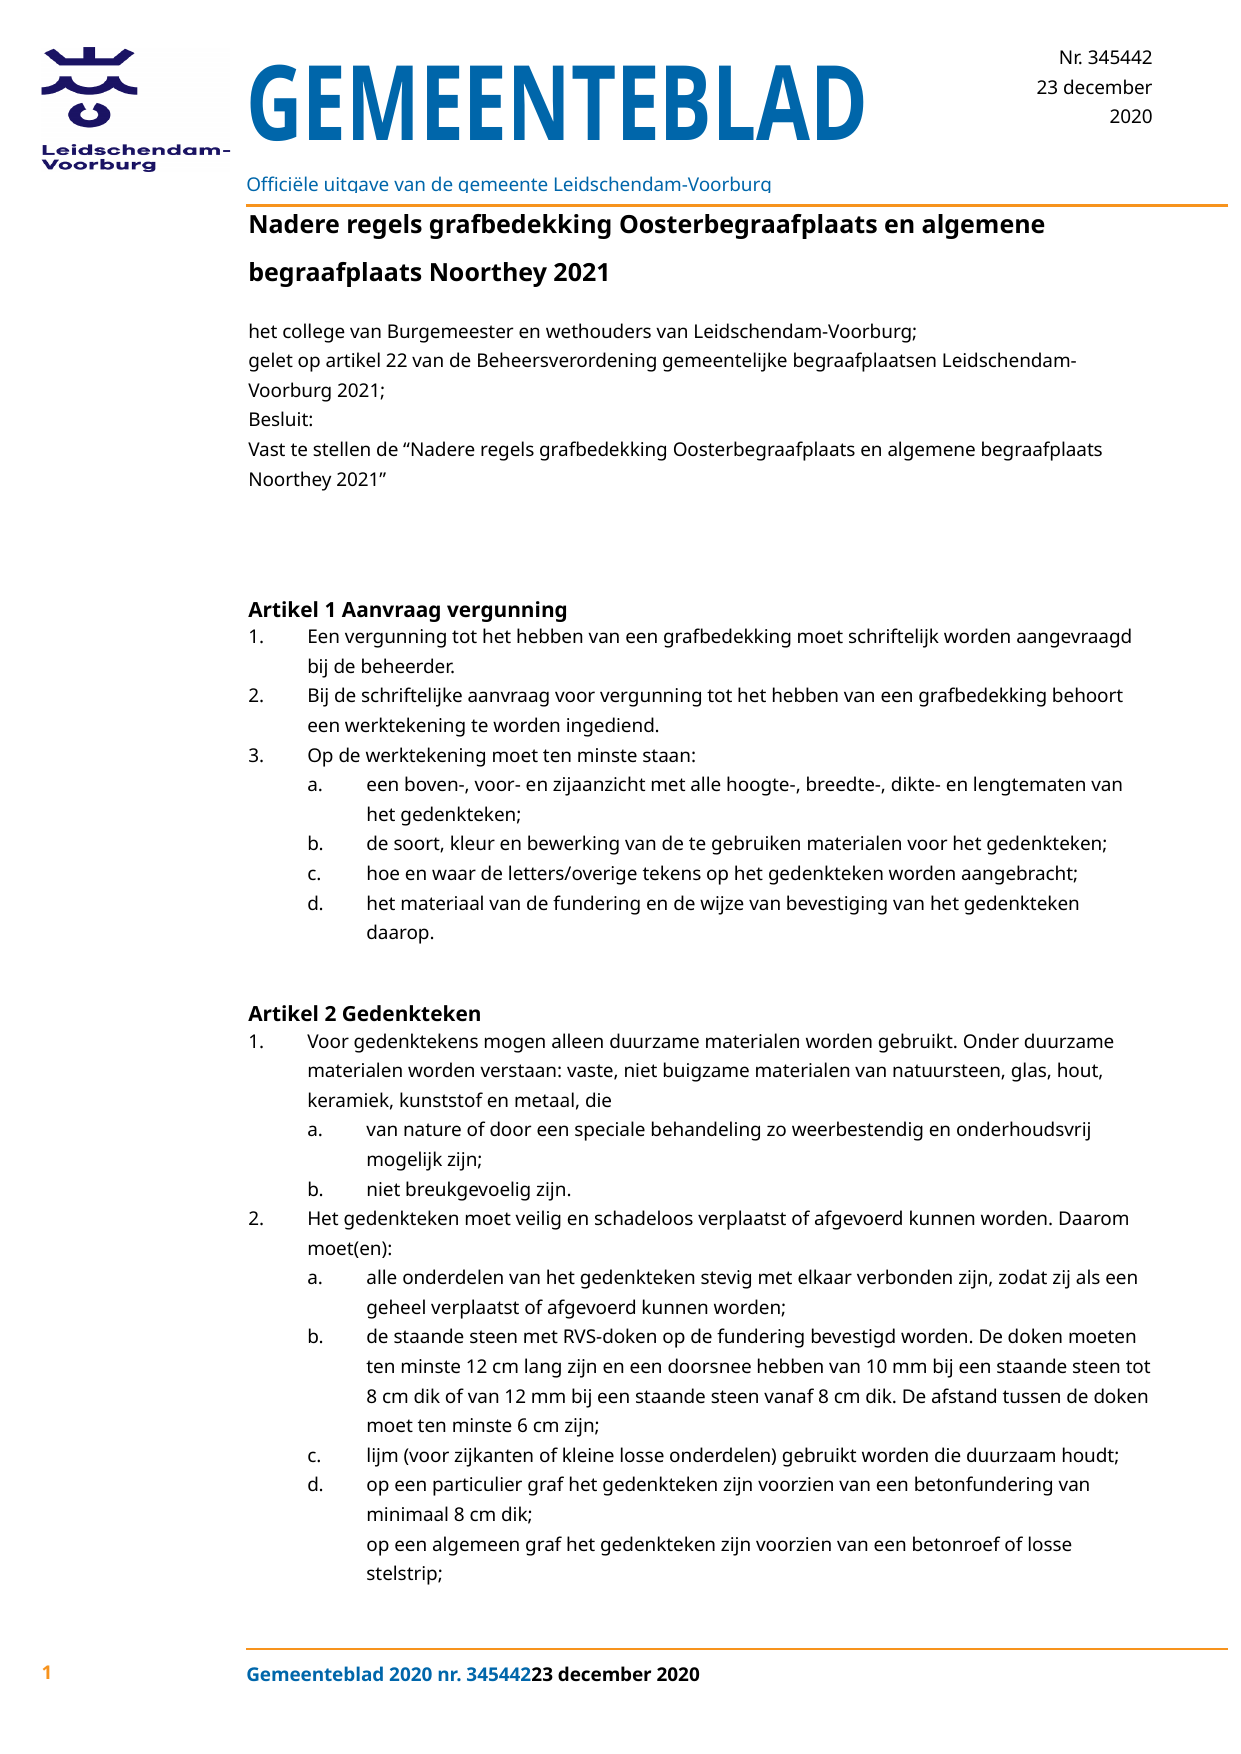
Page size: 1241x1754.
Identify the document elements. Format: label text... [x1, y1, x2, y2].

list Voor gedenktekens mogen alleen duurzame materialen worden gebruikt. Onder duurzame materialen worden verstaan: vaste, niet buigzame materialen van natuursteen, glas, hout, keramiek, kunststof en metaal, die [248, 1028, 1152, 1113]
list de staande steen met RVS-doken op de fundering bevestigd worden. De doken moeten ten minste 12 cm lang zijn en een doorsnee hebben van 10 mm bij een staande steen tot 8 cm dik of van 12 mm bij een staande steen vanaf 8 cm dik. De afstand tussen de doken moet ten minste 6 cm zijn; [307, 1324, 1152, 1438]
text Artikel 2 Gedenkteken [248, 999, 1152, 1028]
list een boven-, voor- en zijaanzicht met alle hoogte-, breedte-, dikte- en lengtematen van het gedenkteken; [307, 771, 1152, 827]
list Bij de schriftelijke aanvraag voor vergunning tot het hebben van een grafbedekking behoort een werktekening te worden ingediend. [248, 683, 1152, 738]
text Artikel 1 Aanvraag vergunning [248, 595, 1152, 623]
list op een particulier graf het gedenkteken zijn voorzien van een betonfundering van minimaal 8 cm dik; [307, 1472, 1152, 1527]
list Het gedenkteken moet veilig en schadeloos verplaatst of afgevoerd kunnen worden. Daarom moet(en): [248, 1205, 1152, 1261]
list niet breukgevoelig zijn. [307, 1176, 1152, 1201]
list hoe en waar de letters/overige tekens op het gedenkteken worden aangebracht; [307, 860, 1152, 886]
list lijm (voor zijkanten of kleine losse onderdelen) gebruikt worden die duurzaam houdt; [307, 1442, 1152, 1468]
picture [41, 47, 231, 172]
list Op de werktekening moet ten minste staan: [248, 742, 1152, 768]
text Vast te stellen de “Nadere regels grafbedekking Oosterbegraafplaats en algemene begraafplaats Noorthey 2021” [248, 436, 1152, 492]
list de soort, kleur en bewerking van de te gebruiken materialen voor het gedenkteken; [307, 831, 1152, 856]
list alle onderdelen van het gedenkteken stevig met elkaar verbonden zijn, zodat zij als een geheel verplaatst of afgevoerd kunnen worden; [307, 1264, 1152, 1320]
list van nature of door een speciale behandeling zo weerbestendig en onderhoudsvrij mogelijk zijn; [307, 1117, 1152, 1172]
text gelet op artikel 22 van de Beheersverordening gemeentelijke begraafplaatsen Leidschendam-Voorburg 2021; [248, 347, 1152, 403]
text Besluit: [248, 407, 1152, 432]
list het materiaal van de fundering en de wijze van bevestiging van het gedenkteken daarop. [307, 890, 1152, 945]
list Een vergunning tot het hebben van een grafbedekking moet schriftelijk worden aangevraagd bij de beheerder. [248, 623, 1152, 679]
text Nadere regels grafbedekking Oosterbegraafplaats en algemene begraafplaats Noorthey 2021 [248, 207, 1152, 288]
text het college van Burgemeester en wethouders van Leidschendam-Voorburg; [248, 318, 1152, 344]
list op een algemeen graf het gedenkteken zijn voorzien van een betonroef of losse stelstrip; [307, 1531, 1152, 1586]
